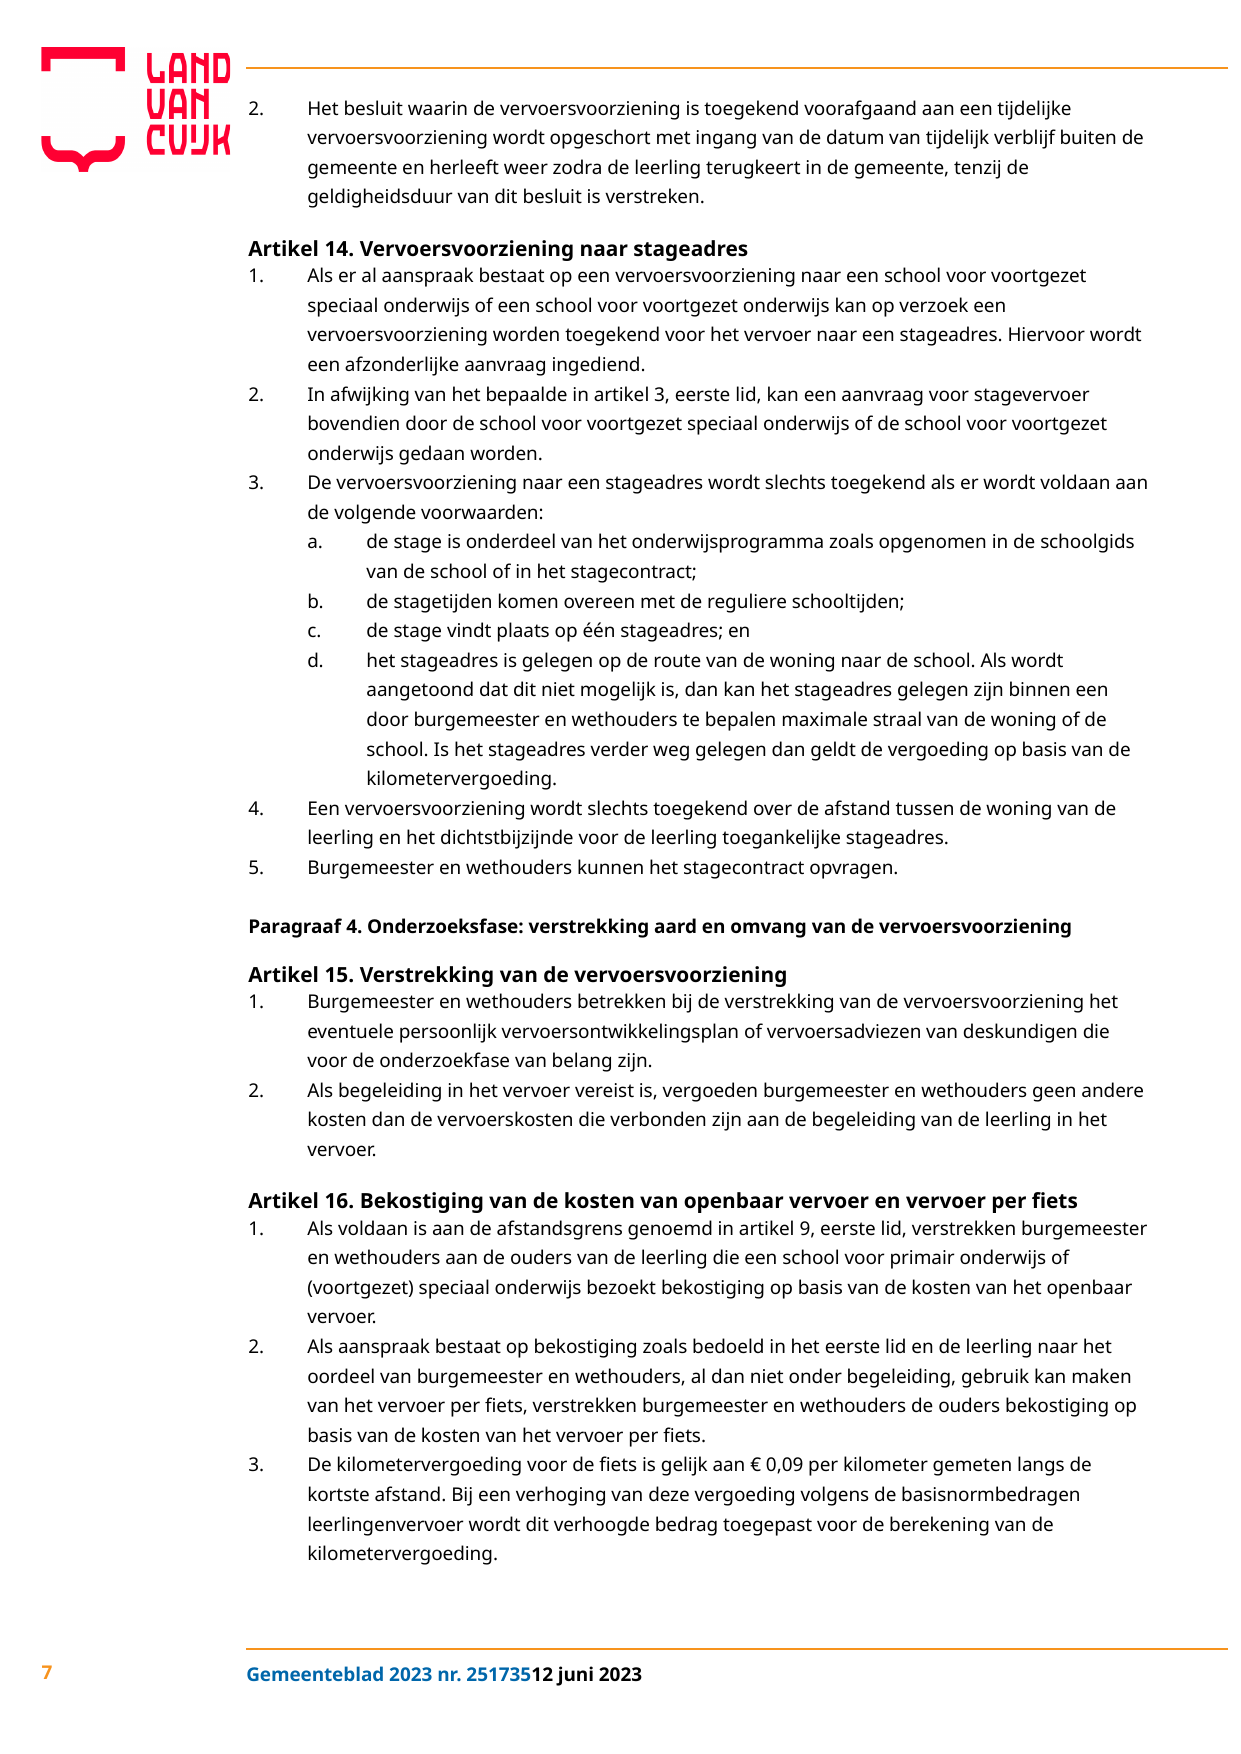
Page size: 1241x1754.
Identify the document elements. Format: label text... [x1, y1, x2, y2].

list Burgemeester en wethouders kunnen het stagecontract opvragen. [248, 854, 1152, 880]
text Paragraaf 4. Onderzoeksfase: verstrekking aard en omvang van de vervoersvoorziening [248, 913, 1152, 939]
text Artikel 16. Bekostiging van de kosten van openbaar vervoer en vervoer per fiets [248, 1187, 1152, 1215]
list Als begeleiding in het vervoer vereist is, vergoeden burgemeester en wethouders geen andere kosten dan de vervoerskosten die verbonden zijn aan de begeleiding van de leerling in het vervoer. [248, 1077, 1152, 1162]
list De kilometervergoeding voor de fiets is gelijk aan € 0,09 per kilometer gemeten langs de kortste afstand. Bij een verhoging van deze vergoeding volgens de basisnormbedragen leerlingenvervoer wordt dit verhoogde bedrag toegepast voor de berekening van de kilometervergoeding. [248, 1452, 1152, 1566]
list Een vervoersvoorziening wordt slechts toegekend over de afstand tussen de woning van de leerling en het dichtstbijzijnde voor de leerling toegankelijke stageadres. [248, 795, 1152, 850]
text Artikel 15. Verstrekking van de vervoersvoorziening [248, 960, 1152, 988]
list Het besluit waarin de vervoersvoorziening is toegekend voorafgaand aan een tijdelijke vervoersvoorziening wordt opgeschort met ingang van de datum van tijdelijk verblijf buiten de gemeente en herleeft weer zodra de leerling terugkeert in de gemeente, tenzij de geldigheidsduur van dit besluit is verstreken. [248, 95, 1152, 209]
list de stage is onderdeel van het onderwijsprogramma zoals opgenomen in de schoolgids van de school of in het stagecontract; [307, 529, 1152, 584]
text Artikel 14. Vervoersvoorziening naar stageadres [248, 234, 1152, 262]
list In afwijking van het bepaalde in artikel 3, eerste lid, kan een aanvraag voor stagevervoer bovendien door de school voor voortgezet speciaal onderwijs of de school voor voortgezet onderwijs gedaan worden. [248, 381, 1152, 466]
list het stageadres is gelegen op de route van de woning naar de school. Als wordt aangetoond dat dit niet mogelijk is, dan kan het stageadres gelegen zijn binnen een door burgemeester en wethouders te bepalen maximale straal van de woning of de school. Is het stageadres verder weg gelegen dan geldt de vergoeding op basis van de kilometervergoeding. [307, 647, 1152, 791]
list Als aanspraak bestaat op bekostiging zoals bedoeld in het eerste lid en de leerling naar het oordeel van burgemeester en wethouders, al dan niet onder begeleiding, gebruik kan maken van het vervoer per fiets, verstrekken burgemeester en wethouders de ouders bekostiging op basis van de kosten van het vervoer per fiets. [248, 1333, 1152, 1448]
list Als voldaan is aan de afstandsgrens genoemd in artikel 9, eerste lid, verstrekken burgemeester en wethouders aan de ouders van de leerling die een school voor primair onderwijs of (voortgezet) speciaal onderwijs bezoekt bekostiging op basis van de kosten van het openbaar vervoer. [248, 1215, 1152, 1329]
list De vervoersvoorziening naar een stageadres wordt slechts toegekend als er wordt voldaan aan de volgende voorwaarden: [248, 469, 1152, 525]
list Als er al aanspraak bestaat op een vervoersvoorziening naar een school voor voortgezet speciaal onderwijs of een school voor voortgezet onderwijs kan op verzoek een vervoersvoorziening worden toegekend voor het vervoer naar een stageadres. Hiervoor wordt een afzonderlijke aanvraag ingediend. [248, 262, 1152, 377]
list de stagetijden komen overeen met de reguliere schooltijden; [307, 588, 1152, 613]
picture [41, 47, 231, 172]
list de stage vindt plaats op één stageadres; en [307, 617, 1152, 643]
list Burgemeester en wethouders betrekken bij de verstrekking van de vervoersvoorziening het eventuele persoonlijk vervoersontwikkelingsplan of vervoersadviezen van deskundigen die voor de onderzoekfase van belang zijn. [248, 988, 1152, 1073]
